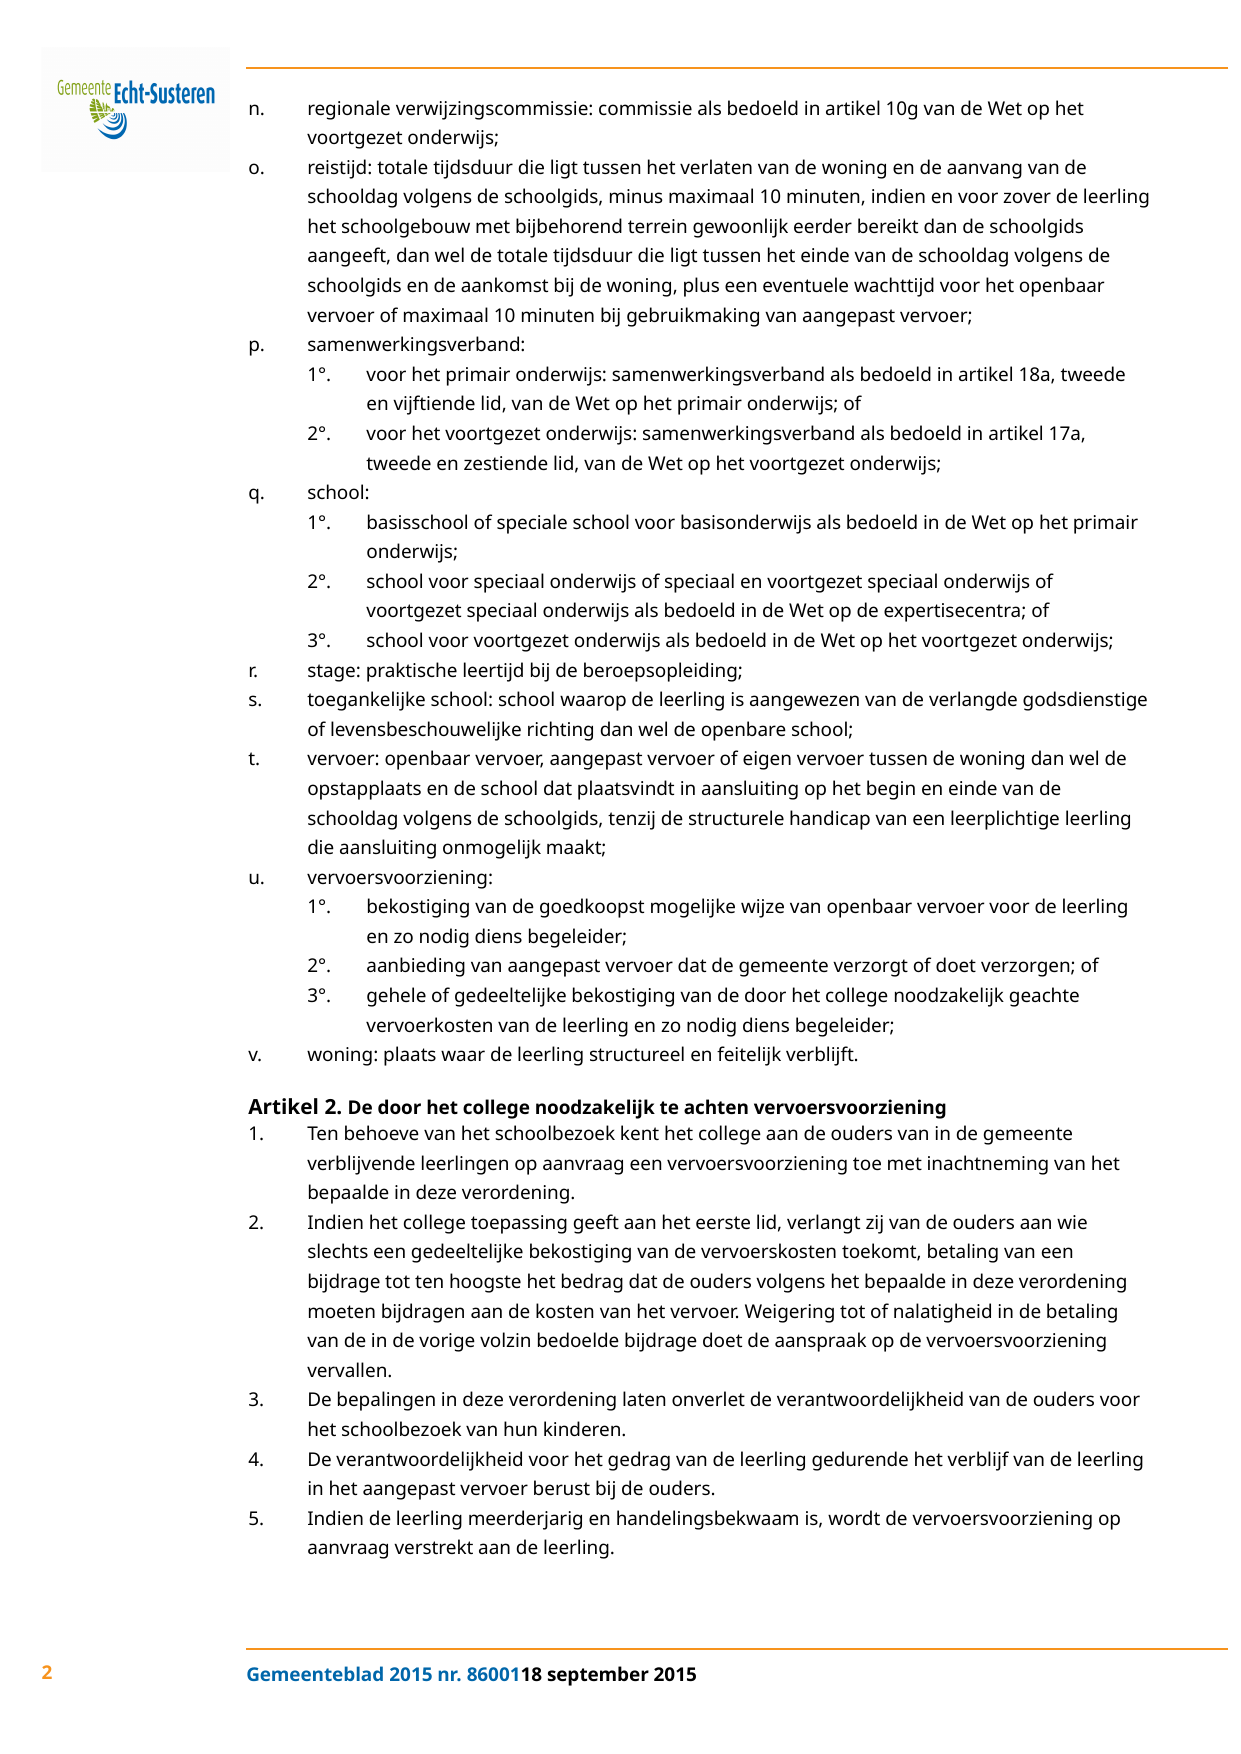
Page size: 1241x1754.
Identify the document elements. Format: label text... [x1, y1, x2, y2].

list aanbieding van aangepast vervoer dat de gemeente verzorgt of doet verzorgen; of [307, 953, 1152, 978]
list vervoersvoorziening: [248, 864, 1152, 890]
list De verantwoordelijkheid voor het gedrag van de leerling gedurende het verblijf van de leerling in het aangepast vervoer berust bij de ouders. [248, 1446, 1152, 1501]
list school voor voortgezet onderwijs als bedoeld in de Wet op het voortgezet onderwijs; [307, 627, 1152, 653]
list school voor speciaal onderwijs of speciaal en voortgezet speciaal onderwijs of voortgezet speciaal onderwijs als bedoeld in de Wet op de expertisecentra; of [307, 568, 1152, 623]
list De bepalingen in deze verordening laten onverlet de verantwoordelijkheid van de ouders voor het schoolbezoek van hun kinderen. [248, 1387, 1152, 1442]
list bekostiging van de goedkoopst mogelijke wijze van openbaar vervoer voor de leerling en zo nodig diens begeleider; [307, 893, 1152, 949]
list samenwerkingsverband: [248, 331, 1152, 357]
list school: [248, 479, 1152, 505]
list Ten behoeve van het schoolbezoek kent het college aan de ouders van in de gemeente verblijvende leerlingen op aanvraag een vervoersvoorziening toe met inachtneming van het bepaalde in deze verordening. [248, 1120, 1152, 1205]
list woning: plaats waar de leerling structureel en feitelijk verblijft. [248, 1041, 1152, 1067]
list toegankelijke school: school waarop de leerling is aangewezen van de verlangde godsdienstige of levensbeschouwelijke richting dan wel de openbare school; [248, 686, 1152, 742]
list basisschool of speciale school voor basisonderwijs als bedoeld in de Wet op het primair onderwijs; [307, 509, 1152, 564]
list Indien de leerling meerderjarig en handelingsbekwaam is, wordt de vervoersvoorziening op aanvraag verstrekt aan de leerling. [248, 1505, 1152, 1560]
list voor het primair onderwijs: samenwerkingsverband als bedoeld in artikel 18a, tweede en vijftiende lid, van de Wet op het primair onderwijs; of [307, 361, 1152, 416]
list gehele of gedeeltelijke bekostiging van de door het college noodzakelijk geachte vervoerkosten van de leerling en zo nodig diens begeleider; [307, 982, 1152, 1038]
list regionale verwijzingscommissie: commissie als bedoeld in artikel 10g van de Wet op het voortgezet onderwijs; [248, 95, 1152, 150]
picture [41, 47, 231, 172]
list reistijd: totale tijdsduur die ligt tussen het verlaten van de woning en de aanvang van de schooldag volgens de schoolgids, minus maximaal 10 minuten, indien en voor zover de leerling het schoolgebouw met bijbehorend terrein gewoonlijk eerder bereikt dan de schoolgids aangeeft, dan wel de totale tijdsduur die ligt tussen het einde van de schooldag volgens de schoolgids en de aankomst bij de woning, plus een eventuele wachttijd voor het openbaar vervoer of maximaal 10 minuten bij gebruikmaking van aangepast vervoer; [248, 154, 1152, 328]
list vervoer: openbaar vervoer, aangepast vervoer of eigen vervoer tussen de woning dan wel de opstapplaats en de school dat plaatsvindt in aansluiting op het begin en einde van de schooldag volgens de schoolgids, tenzij de structurele handicap van een leerplichtige leerling die aansluiting onmogelijk maakt; [248, 746, 1152, 860]
list stage: praktische leertijd bij de beroepsopleiding; [248, 657, 1152, 683]
list Indien het college toepassing geeft aan het eerste lid, verlangt zij van de ouders aan wie slechts een gedeeltelijke bekostiging van de vervoerskosten toekomt, betaling van een bijdrage tot ten hoogste het bedrag dat de ouders volgens het bepaalde in deze verordening moeten bijdragen aan de kosten van het vervoer. Weigering tot of nalatigheid in de betaling van de in de vorige volzin bedoelde bijdrage doet de aanspraak op de vervoersvoorziening vervallen. [248, 1209, 1152, 1383]
list voor het voortgezet onderwijs: samenwerkingsverband als bedoeld in artikel 17a, tweede en zestiende lid, van de Wet op het voortgezet onderwijs; [307, 420, 1152, 476]
text Artikel 2. De door het college noodzakelijk te achten vervoersvoorziening [248, 1092, 1152, 1120]
